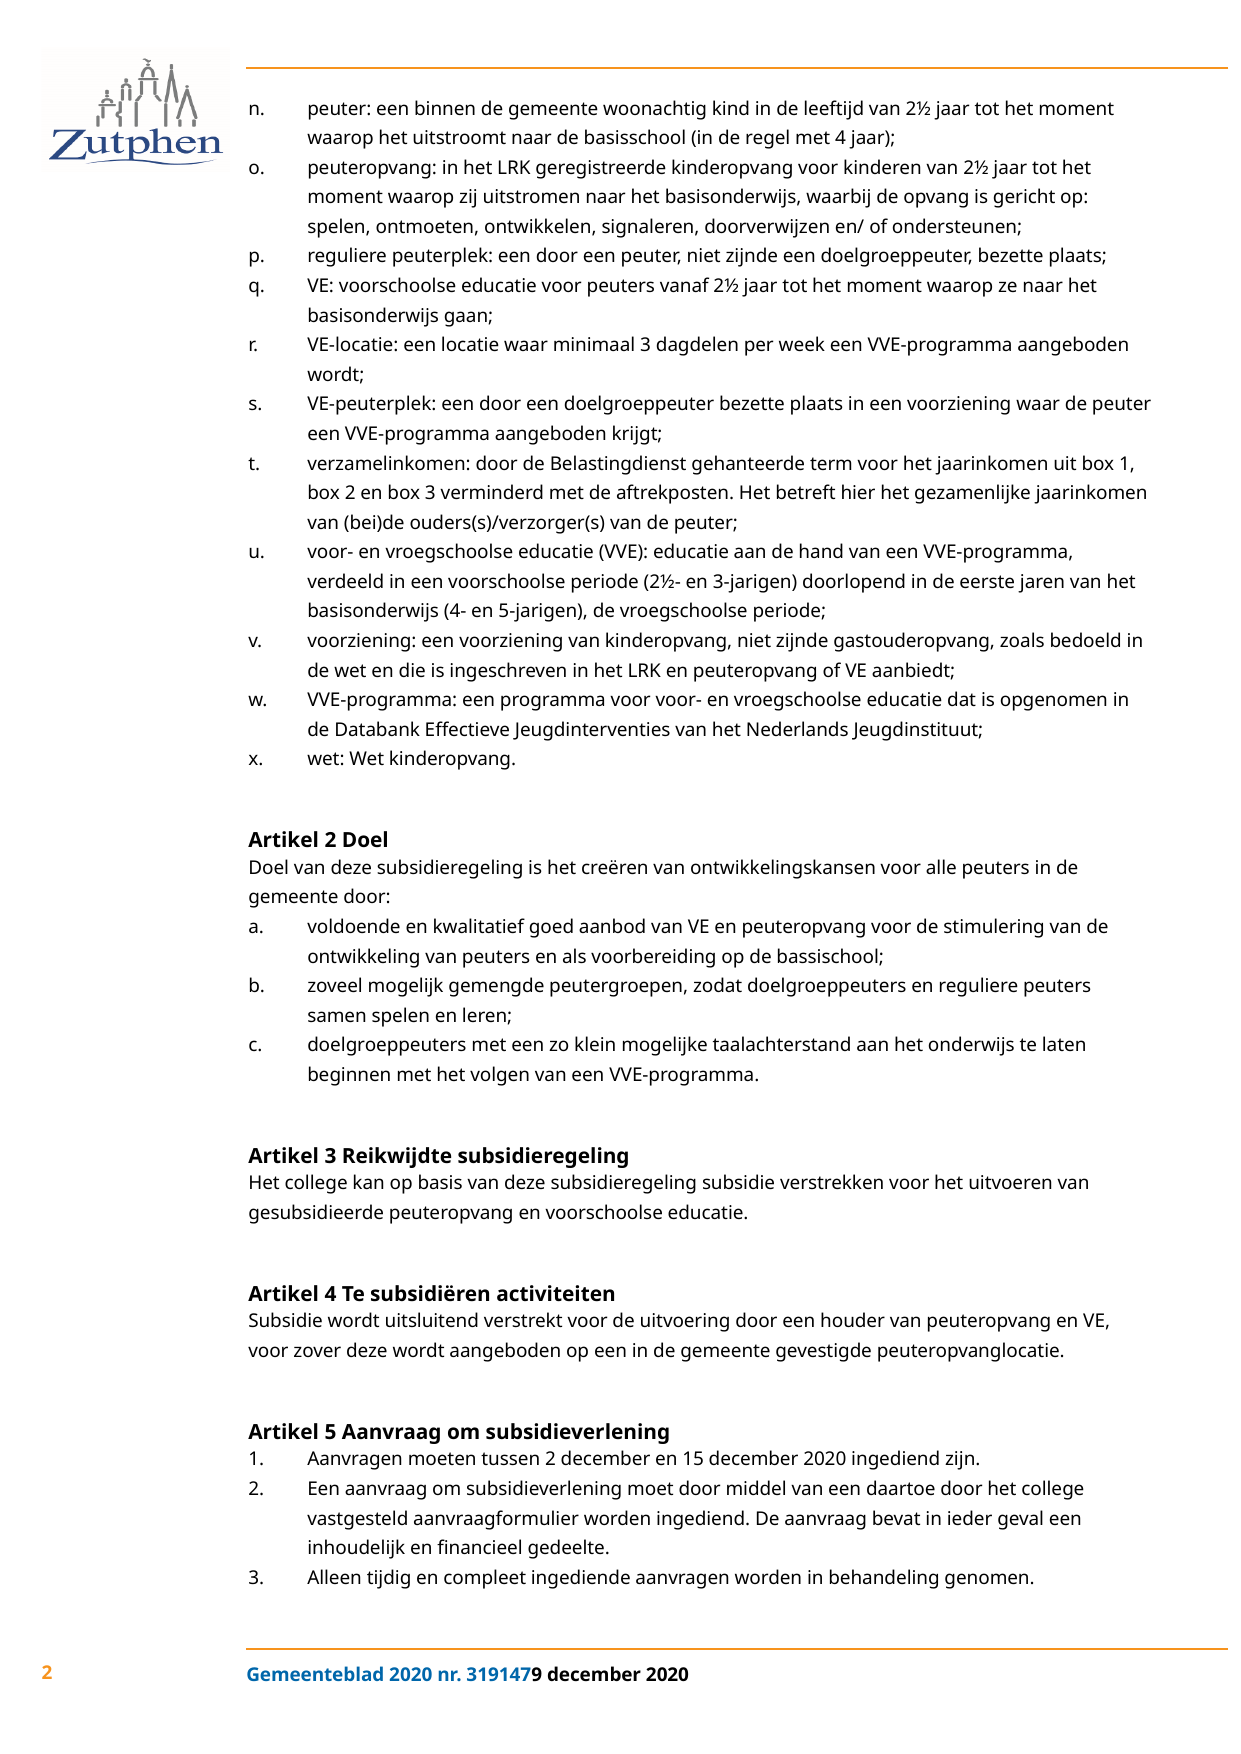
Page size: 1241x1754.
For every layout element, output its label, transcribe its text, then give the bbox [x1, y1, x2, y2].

list zoveel mogelijk gemengde peutergroepen, zodat doelgroeppeuters en reguliere peuters samen spelen en leren; [248, 972, 1152, 1028]
list VVE-programma: een programma voor voor- en vroegschoolse educatie dat is opgenomen in de Databank Effectieve Jeugdinterventies van het Nederlands Jeugdinstituut; [248, 686, 1152, 742]
list peuter: een binnen de gemeente woonachtig kind in de leeftijd van 2½ jaar tot het moment waarop het uitstroomt naar de basisschool (in de regel met 4 jaar); [248, 95, 1152, 150]
list Aanvragen moeten tussen 2 december en 15 december 2020 ingediend zijn. [248, 1446, 1152, 1471]
text Artikel 3 Reikwijdte subsidieregeling [248, 1141, 1152, 1169]
list reguliere peuterplek: een door een peuter, niet zijnde een doelgroeppeuter, bezette plaats; [248, 243, 1152, 268]
text Artikel 2 Doel [248, 826, 1152, 854]
list peuteropvang: in het LRK geregistreerde kinderopvang voor kinderen van 2½ jaar tot het moment waarop zij uitstromen naar het basisonderwijs, waarbij de opvang is gericht op: spelen, ontmoeten, ontwikkelen, signaleren, doorverwijzen en/ of ondersteunen; [248, 154, 1152, 239]
text Artikel 4 Te subsidiëren activiteiten [248, 1279, 1152, 1308]
list Een aanvraag om subsidieverlening moet door middel van een daartoe door het college vastgesteld aanvraagformulier worden ingediend. De aanvraag bevat in ieder geval een inhoudelijk en financieel gedeelte. [248, 1475, 1152, 1560]
text Artikel 5 Aanvraag om subsidieverlening [248, 1417, 1152, 1446]
list VE: voorschoolse educatie voor peuters vanaf 2½ jaar tot het moment waarop ze naar het basisonderwijs gaan; [248, 272, 1152, 328]
list doelgroeppeuters met een zo klein mogelijke taalachterstand aan het onderwijs te laten beginnen met het volgen van een VVE-programma. [248, 1032, 1152, 1087]
list verzamelinkomen: door de Belastingdienst gehanteerde term voor het jaarinkomen uit box 1, box 2 en box 3 verminderd met de aftrekposten. Het betreft hier het gezamenlijke jaarinkomen van (bei)de ouders(s)/verzorger(s) van de peuter; [248, 450, 1152, 535]
text Subsidie wordt uitsluitend verstrekt voor de uitvoering door een houder van peuteropvang en VE, voor zover deze wordt aangeboden op een in de gemeente gevestigde peuteropvanglocatie. [248, 1308, 1152, 1363]
list wet: Wet kinderopvang. [248, 746, 1152, 771]
list Alleen tijdig en compleet ingediende aanvragen worden in behandeling genomen. [248, 1564, 1152, 1590]
picture [41, 47, 231, 172]
list voorziening: een voorziening van kinderopvang, niet zijnde gastouderopvang, zoals bedoeld in de wet en die is ingeschreven in het LRK en peuteropvang of VE aanbiedt; [248, 627, 1152, 683]
text Het college kan op basis van deze subsidieregeling subsidie verstrekken voor het uitvoeren van gesubsidieerde peuteropvang en voorschoolse educatie. [248, 1169, 1152, 1225]
list VE-locatie: een locatie waar minimaal 3 dagdelen per week een VVE-programma aangeboden wordt; [248, 331, 1152, 387]
list voor- en vroegschoolse educatie (VVE): educatie aan de hand van een VVE-programma, verdeeld in een voorschoolse periode (2½- en 3-jarigen) doorlopend in de eerste jaren van het basisonderwijs (4- en 5-jarigen), de vroegschoolse periode; [248, 538, 1152, 623]
list VE-peuterplek: een door een doelgroeppeuter bezette plaats in een voorziening waar de peuter een VVE-programma aangeboden krijgt; [248, 391, 1152, 446]
text Doel van deze subsidieregeling is het creëren van ontwikkelingskansen voor alle peuters in de gemeente door: [248, 854, 1152, 909]
list voldoende en kwalitatief goed aanbod van VE en peuteropvang voor de stimulering van de ontwikkeling van peuters en als voorbereiding op de bassischool; [248, 913, 1152, 968]
